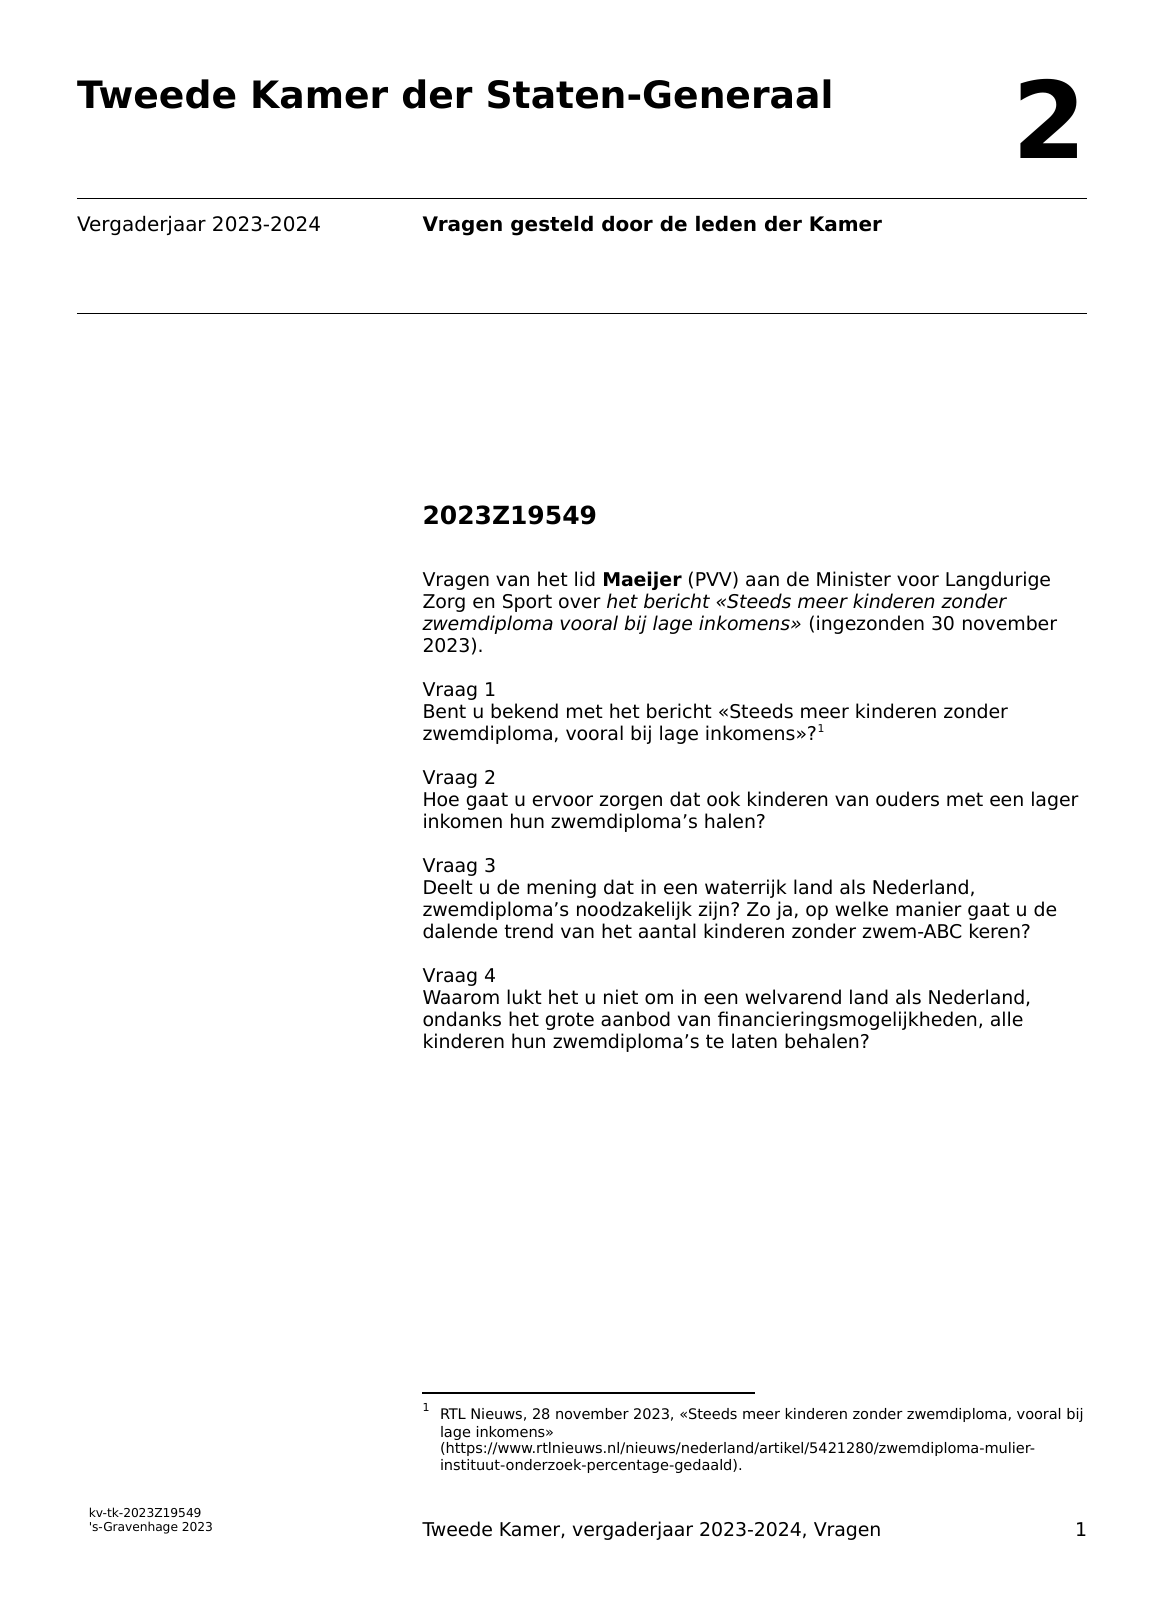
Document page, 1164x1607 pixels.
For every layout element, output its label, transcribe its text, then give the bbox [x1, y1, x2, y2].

table_header Tweede Kamer der Staten-Generaal [77, 59, 886, 198]
text 2023Z19549 [422, 501, 1087, 531]
text Vragen van het lid Maeijer (PVV) aan de Minister voor Langdurige Zorg en Sport over het bericht «Steeds meer kinderen zonder zwemdiploma vooral bij lage inkomens» (ingezonden 30 november 2023). [422, 569, 1087, 657]
text kv-tk-2023Z19549 [88, 1506, 323, 1520]
text RTL Nieuws, 28 november 2023, «Steeds meer kinderen zonder zwemdiploma, vooral bij lage inkomens» (https://www.rtlnieuws.nl/nieuws/nederland/artikel/5421280/zwemdiploma-mulier-instituut-onderzoek-percentage-gedaald). [422, 1402, 1087, 1474]
text Vraag 1 [422, 679, 1087, 701]
table_cell Vragen gesteld door de leden der Kamer [422, 199, 1087, 313]
text Deelt u de mening dat in een waterrijk land als Nederland, zwemdiploma’s noodzakelijk zijn? Zo ja, op welke manier gaat u de dalende trend van het aantal kinderen zonder zwem-ABC keren? [422, 877, 1087, 943]
text Waarom lukt het u niet om in een welvarend land als Nederland, ondanks het grote aanbod van financieringsmogelijkheden, alle kinderen hun zwemdiploma’s te laten behalen? [422, 987, 1087, 1053]
table_header 2 [886, 59, 1087, 198]
text 's-Gravenhage 2023 [88, 1520, 323, 1534]
text Vraag 4 [422, 965, 1087, 987]
text Vraag 2 [422, 767, 1087, 789]
table_cell Vergaderjaar 2023-2024 [77, 199, 422, 313]
text Hoe gaat u ervoor zorgen dat ook kinderen van ouders met een lager inkomen hun zwemdiploma’s halen? [422, 789, 1087, 833]
text Bent u bekend met het bericht «Steeds meer kinderen zonder zwemdiploma, vooral bij lage inkomens»? [422, 701, 1087, 745]
text Vraag 3 [422, 855, 1087, 877]
